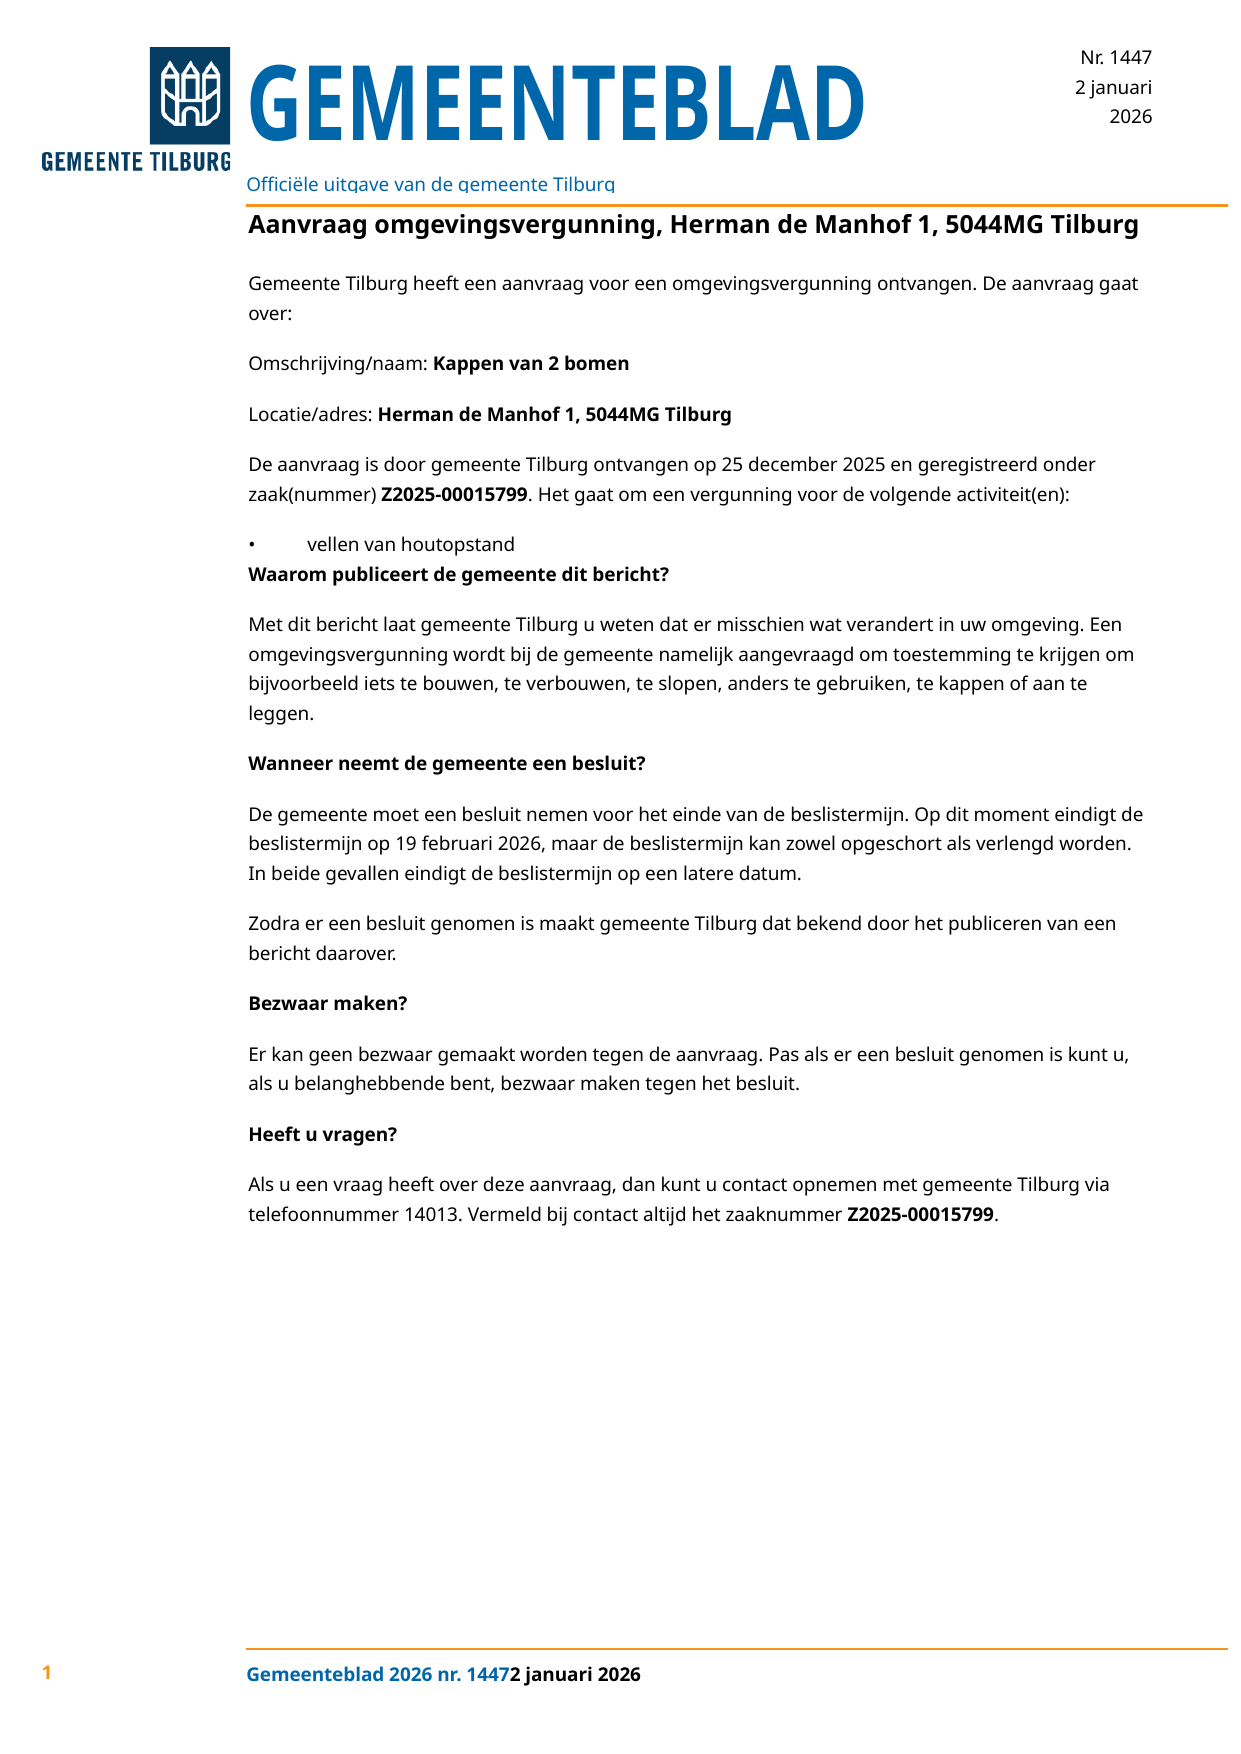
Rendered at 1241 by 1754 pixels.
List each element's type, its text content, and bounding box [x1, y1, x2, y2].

text Aanvraag omgevingsvergunning, Herman de Manhof 1, 5044MG Tilburg [248, 207, 1152, 241]
text De gemeente moet een besluit nemen voor het einde van de beslistermijn. Op dit moment eindigt de beslistermijn op 19 februari 2026, maar de beslistermijn kan zowel opgeschort als verlengd worden. In beide gevallen eindigt de beslistermijn op een latere datum. [248, 801, 1152, 886]
list vellen van houtopstand [248, 531, 1152, 557]
text Als u een vraag heeft over deze aanvraag, dan kunt u contact opnemen met gemeente Tilburg via telefoonnummer 14013. Vermeld bij contact altijd het zaaknummer Z2025-00015799. [248, 1171, 1152, 1226]
picture [41, 47, 231, 172]
text Er kan geen bezwaar gemaakt worden tegen de aanvraag. Pas als er een besluit genomen is kunt u, als u belanghebbende bent, bezwaar maken tegen het besluit. [248, 1041, 1152, 1096]
text De aanvraag is door gemeente Tilburg ontvangen op 25 december 2025 en geregistreerd onder zaak(nummer) Z2025-00015799. Het gaat om een vergunning voor de volgende activiteit(en): [248, 451, 1152, 506]
text Gemeente Tilburg heeft een aanvraag voor een omgevingsvergunning ontvangen. De aanvraag gaat over: [248, 270, 1152, 326]
text Heeft u vragen? [248, 1121, 1152, 1146]
text Waarom publiceert de gemeente dit bericht? [248, 561, 1152, 586]
text Omschrijving/naam: Kappen van 2 bomen [248, 350, 1152, 376]
text Locatie/adres: Herman de Manhof 1, 5044MG Tilburg [248, 401, 1152, 426]
text Wanneer neemt de gemeente een besluit? [248, 750, 1152, 776]
text Zodra er een besluit genomen is maakt gemeente Tilburg dat bekend door het publiceren van een bericht daarover. [248, 910, 1152, 966]
text Met dit bericht laat gemeente Tilburg u weten dat er misschien wat verandert in uw omgeving. Een omgevingsvergunning wordt bij de gemeente namelijk aangevraagd om toestemming te krijgen om bijvoorbeeld iets te bouwen, te verbouwen, te slopen, anders te gebruiken, te kappen of aan te leggen. [248, 611, 1152, 726]
text Bezwaar maken? [248, 990, 1152, 1016]
